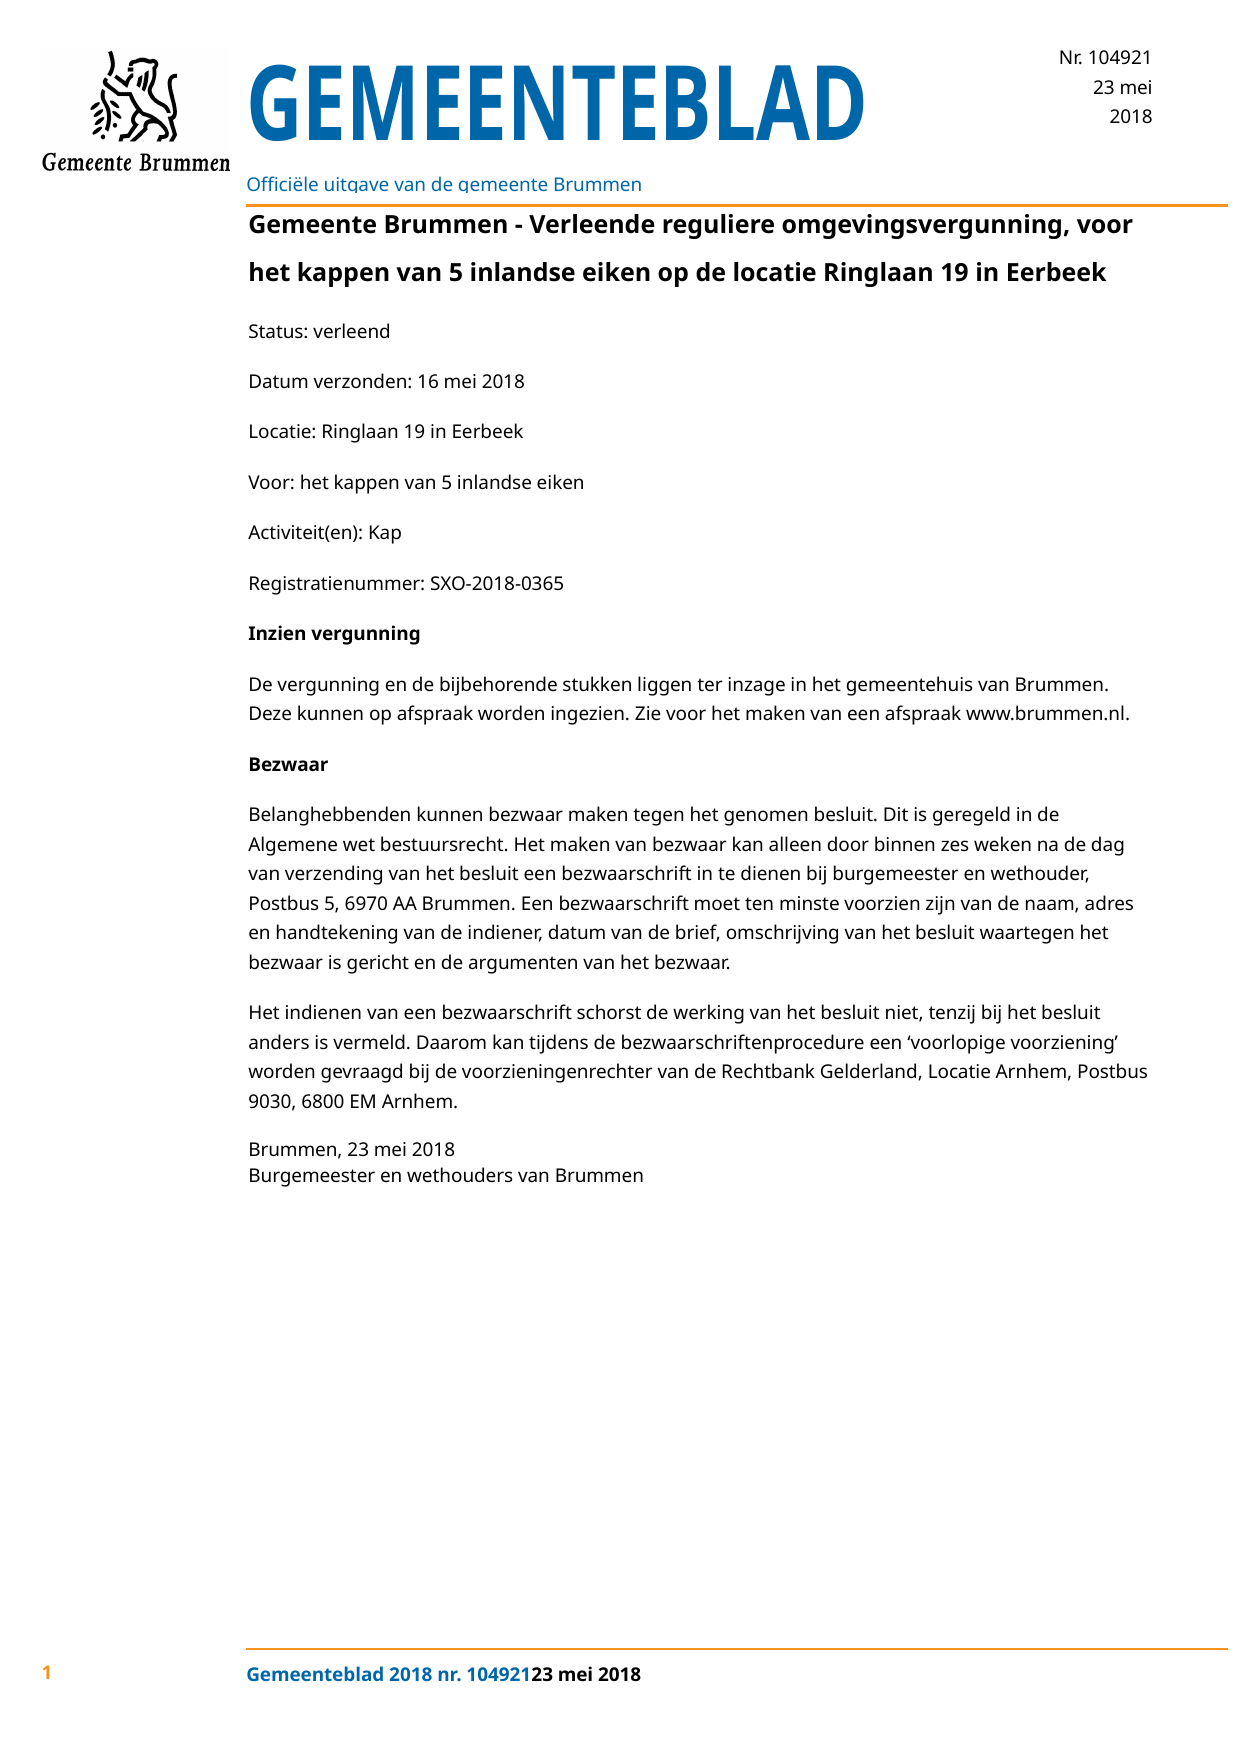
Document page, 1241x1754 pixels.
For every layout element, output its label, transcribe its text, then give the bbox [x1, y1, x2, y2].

text Belanghebbenden kunnen bezwaar maken tegen het genomen besluit. Dit is geregeld in de Algemene wet bestuursrecht. Het maken van bezwaar kan alleen door binnen zes weken na de dag van verzending van het besluit een bezwaarschrift in te dienen bij burgemeester en wethouder, Postbus 5, 6970 AA Brummen. Een bezwaarschrift moet ten minste voorzien zijn van de naam, adres en handtekening van de indiener, datum van de brief, omschrijving van het besluit waartegen het bezwaar is gericht en de argumenten van het bezwaar. [248, 801, 1152, 975]
text Bezwaar [248, 751, 1152, 777]
text Datum verzonden: 16 mei 2018 [248, 368, 1152, 394]
picture [41, 47, 231, 172]
text Status: verleend [248, 318, 1152, 344]
text Het indienen van een bezwaarschrift schorst de werking van het besluit niet, tenzij bij het besluit anders is vermeld. Daarom kan tijdens de bezwaarschriftenprocedure een ‘voorlopige voorziening’ worden gevraagd bij de voorzieningenrechter van de Rechtbank Gelderland, Locatie Arnhem, Postbus 9030, 6800 EM Arnhem. [248, 999, 1152, 1114]
text Gemeente Brummen - Verleende reguliere omgevingsvergunning, voor het kappen van 5 inlandse eiken op de locatie Ringlaan 19 in Eerbeek [248, 207, 1152, 288]
text Registratienummer: SXO-2018-0365 [248, 570, 1152, 596]
text Voor: het kappen van 5 inlandse eiken [248, 469, 1152, 495]
text Inzien vergunning [248, 620, 1152, 646]
text Brummen, 23 mei 2018 [248, 1136, 1152, 1162]
text Activiteit(en): Kap [248, 519, 1152, 545]
text Locatie: Ringlaan 19 in Eerbeek [248, 419, 1152, 444]
text De vergunning en de bijbehorende stukken liggen ter inzage in het gemeentehuis van Brummen. Deze kunnen op afspraak worden ingezien. Zie voor het maken van een afspraak www.brummen.nl. [248, 671, 1152, 726]
text Burgemeester en wethouders van Brummen [248, 1162, 1152, 1188]
